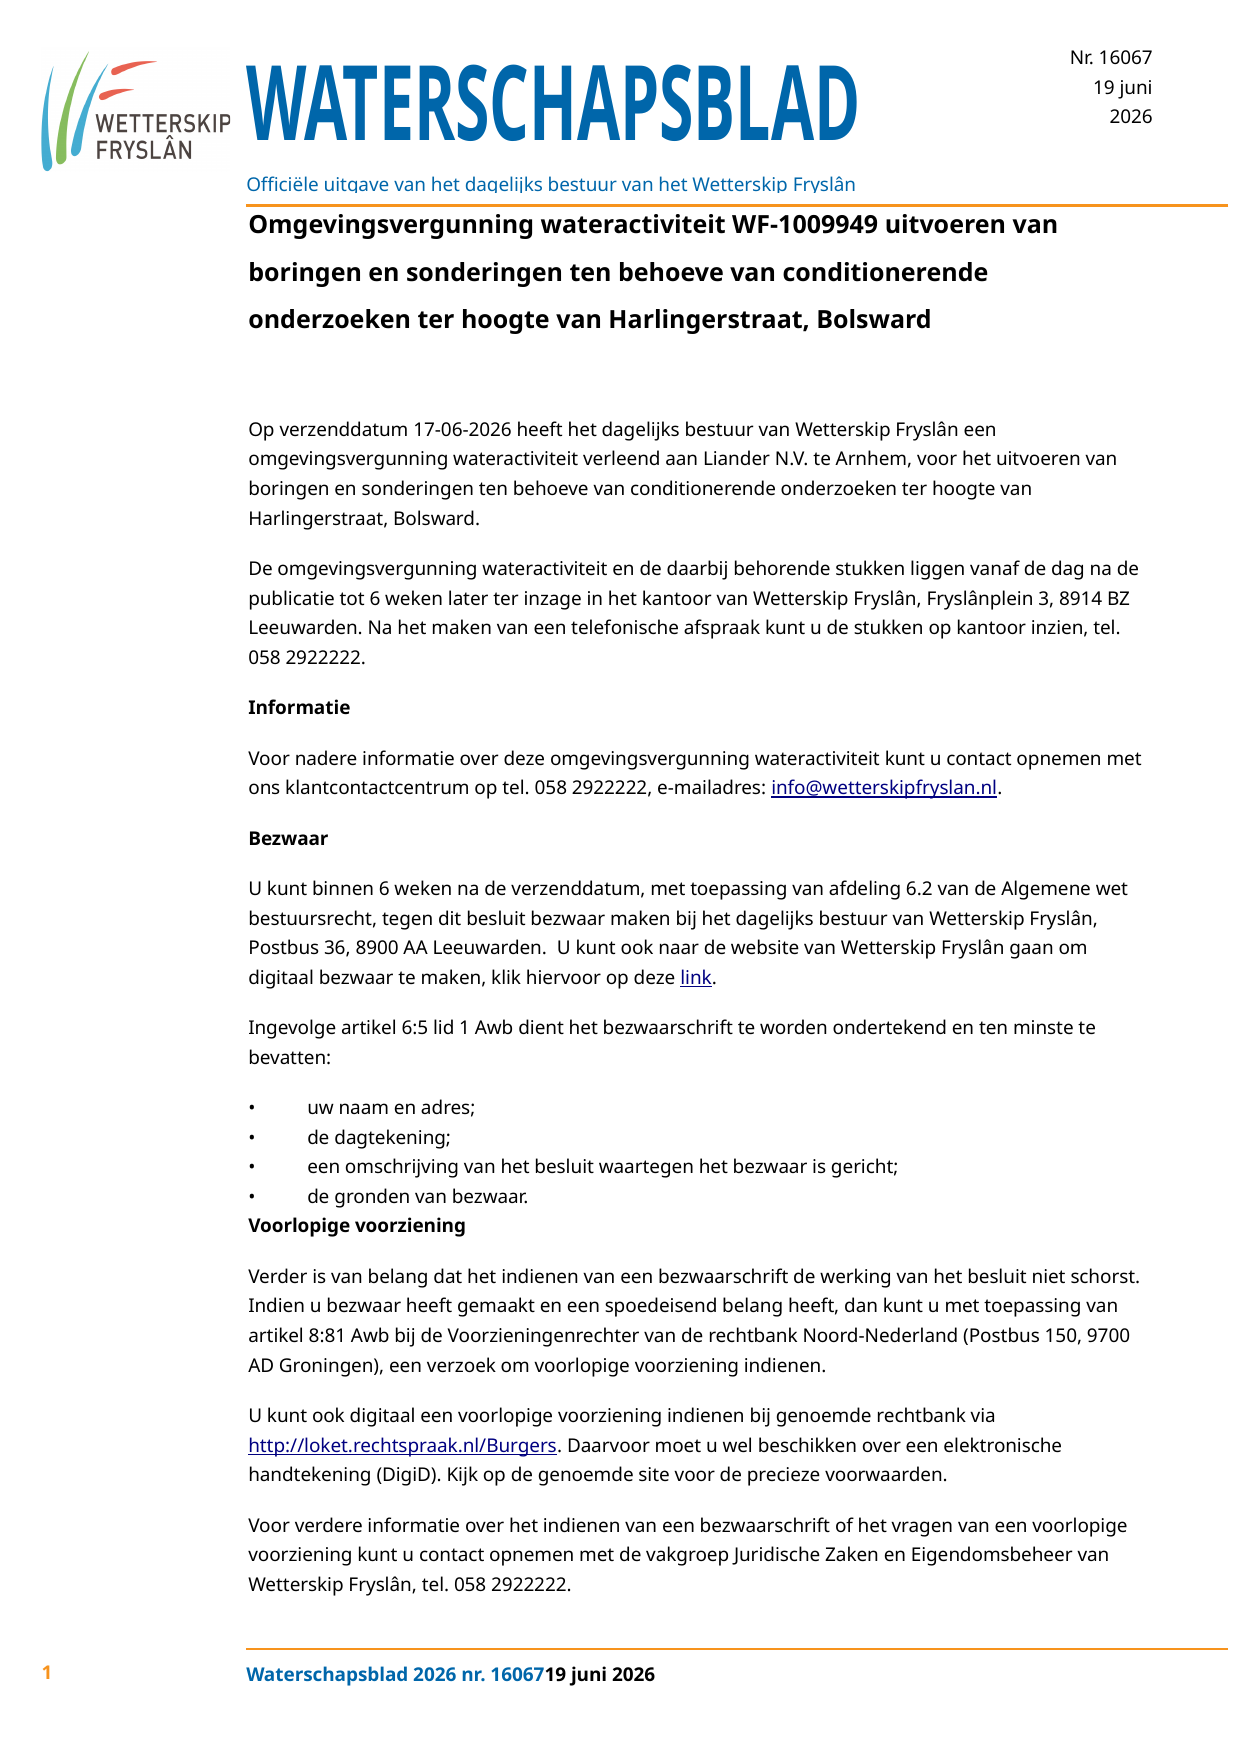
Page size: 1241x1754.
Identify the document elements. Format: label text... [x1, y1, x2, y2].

text Op verzenddatum 17-06-2026 heeft het dagelijks bestuur van Wetterskip Fryslân een omgevingsvergunning wateractiviteit verleend aan Liander N.V. te Arnhem, voor het uitvoeren van boringen en sonderingen ten behoeve van conditionerende onderzoeken ter hoogte van Harlingerstraat, Bolsward. [248, 416, 1152, 530]
text U kunt binnen 6 weken na de verzenddatum, met toepassing van afdeling 6.2 van de Algemene wet bestuursrecht, tegen dit besluit bezwaar maken bij het dagelijks bestuur van Wetterskip Fryslân, Postbus 36, 8900 AA Leeuwarden. U kunt ook naar de website van Wetterskip Fryslân gaan om digitaal bezwaar te maken, klik hiervoor op deze link. [248, 875, 1152, 989]
text Informatie [248, 694, 1152, 720]
text Voorlopige voorziening [248, 1213, 1152, 1238]
list de gronden van bezwaar. [248, 1183, 1152, 1209]
text Bezwaar [248, 825, 1152, 850]
list uw naam en adres; [248, 1094, 1152, 1120]
list de dagtekening; [248, 1124, 1152, 1149]
text Omgevingsvergunning wateractiviteit WF-1009949 uitvoeren van boringen en sonderingen ten behoeve van conditionerende onderzoeken ter hoogte van Harlingerstraat, Bolsward [248, 207, 1152, 336]
text Ingevolge artikel 6:5 lid 1 Awb dient het bezwaarschrift te worden ondertekend en ten minste te bevatten: [248, 1014, 1152, 1069]
text De omgevingsvergunning wateractiviteit en de daarbij behorende stukken liggen vanaf de dag na de publicatie tot 6 weken later ter inzage in het kantoor van Wetterskip Fryslân, Fryslânplein 3, 8914 BZ Leeuwarden. Na het maken van een telefonische afspraak kunt u de stukken op kantoor inzien, tel. 058 2922222. [248, 555, 1152, 669]
picture [41, 47, 231, 172]
text Verder is van belang dat het indienen van een bezwaarschrift de werking van het besluit niet schorst. Indien u bezwaar heeft gemaakt en een spoedeisend belang heeft, dan kunt u met toepassing van artikel 8:81 Awb bij de Voorzieningenrechter van de rechtbank Noord-Nederland (Postbus 150, 9700 AD Groningen), een verzoek om voorlopige voorziening indienen. [248, 1263, 1152, 1377]
list een omschrijving van het besluit waartegen het bezwaar is gericht; [248, 1153, 1152, 1179]
text U kunt ook digitaal een voorlopige voorziening indienen bij genoemde rechtbank via http://loket.rechtspraak.nl/Burgers. Daarvoor moet u wel beschikken over een elektronische handtekening (DigiD). Kijk op de genoemde site voor de precieze voorwaarden. [248, 1402, 1152, 1487]
text Voor verdere informatie over het indienen van een bezwaarschrift of het vragen van een voorlopige voorziening kunt u contact opnemen met de vakgroep Juridische Zaken en Eigendomsbeheer van Wetterskip Fryslân, tel. 058 2922222. [248, 1512, 1152, 1597]
text Voor nadere informatie over deze omgevingsvergunning wateractiviteit kunt u contact opnemen met ons klantcontactcentrum op tel. 058 2922222, e-mailadres: info@wetterskipfryslan.nl. [248, 745, 1152, 800]
